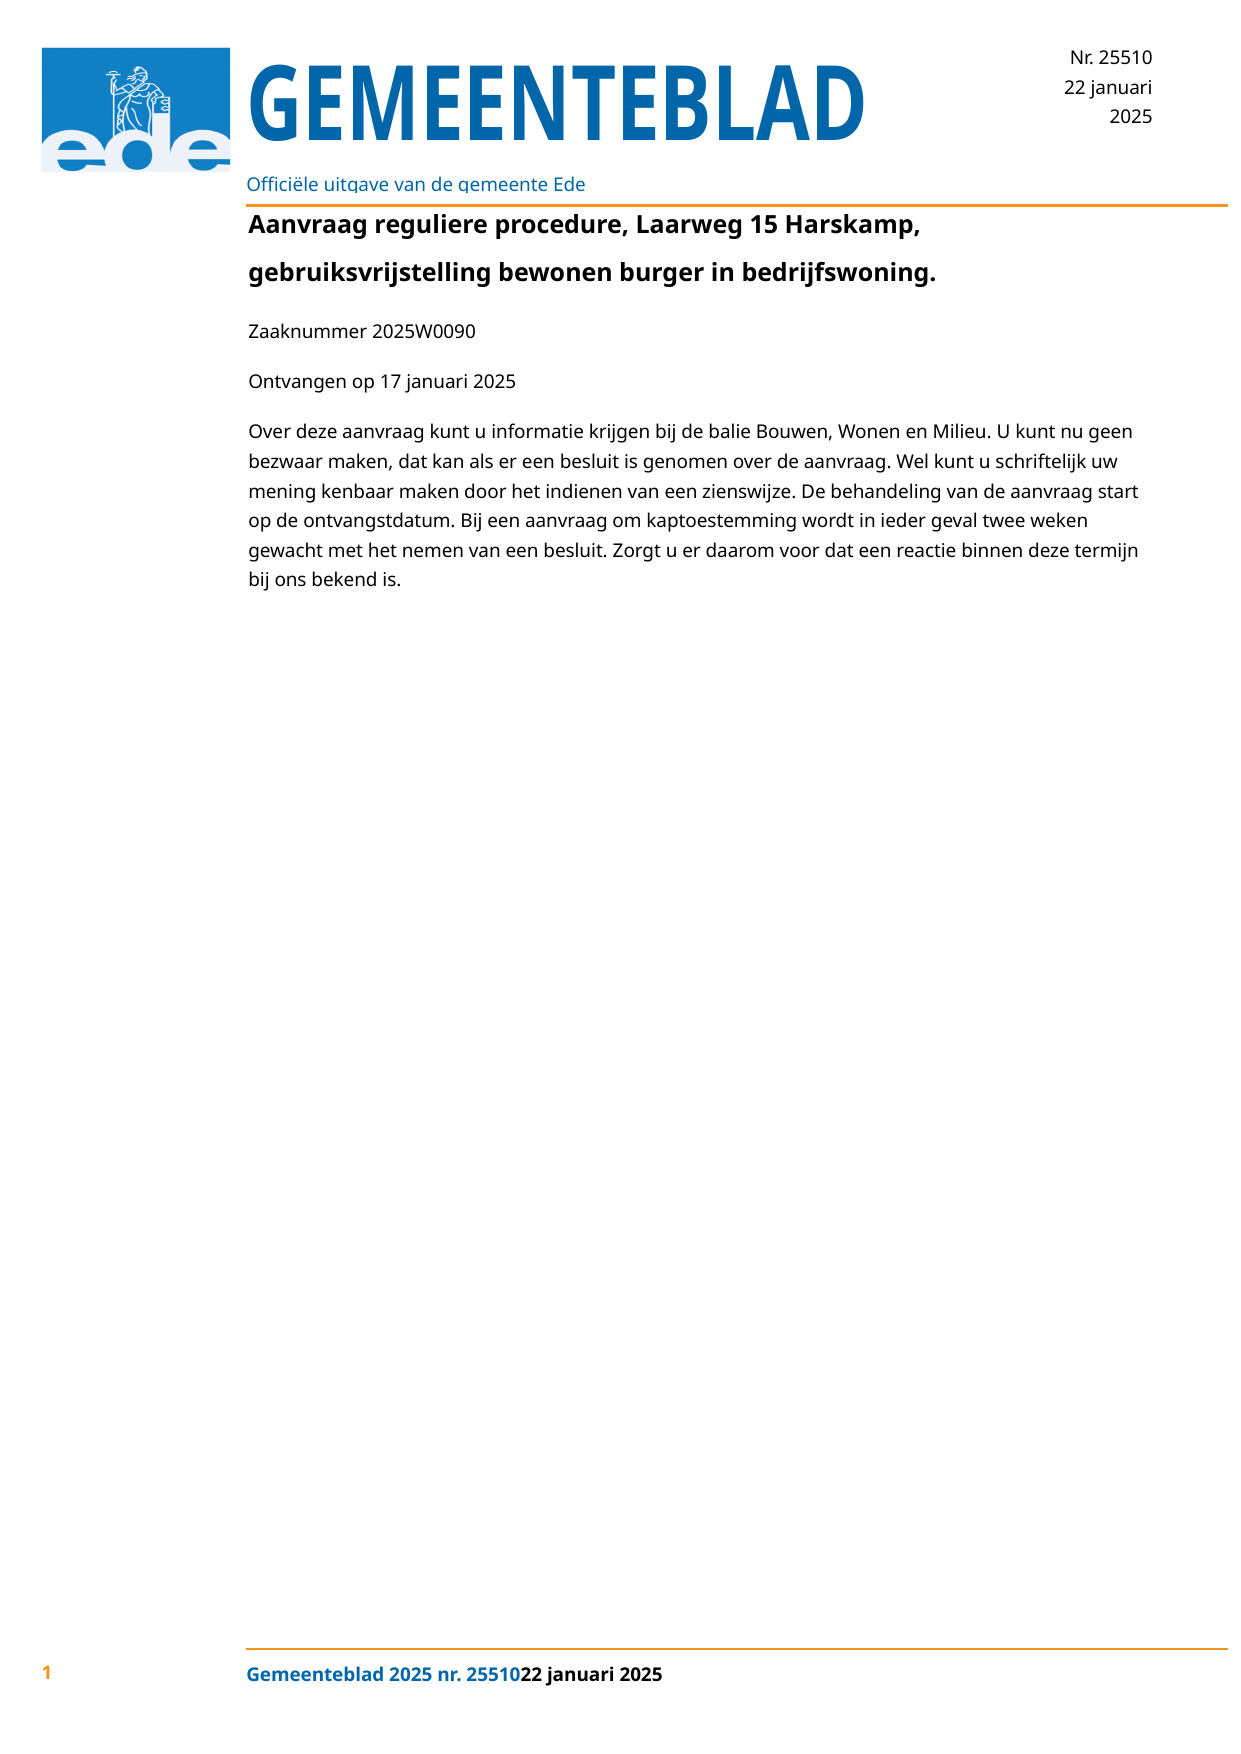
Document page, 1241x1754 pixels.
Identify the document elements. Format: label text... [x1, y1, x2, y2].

text Zaaknummer 2025W0090 [248, 318, 1152, 344]
text Over deze aanvraag kunt u informatie krijgen bij de balie Bouwen, Wonen en Milieu. U kunt nu geen bezwaar maken, dat kan als er een besluit is genomen over de aanvraag. Wel kunt u schriftelijk uw mening kenbaar maken door het indienen van een zienswijze. De behandeling van de aanvraag start op de ontvangstdatum. Bij een aanvraag om kaptoestemming wordt in ieder geval twee weken gewacht met het nemen van een besluit. Zorgt u er daarom voor dat een reactie binnen deze termijn bij ons bekend is. [248, 419, 1152, 592]
text Aanvraag reguliere procedure, Laarweg 15 Harskamp, gebruiksvrijstelling bewonen burger in bedrijfswoning. [248, 207, 1152, 288]
picture [41, 47, 231, 172]
text Ontvangen op 17 januari 2025 [248, 368, 1152, 394]
